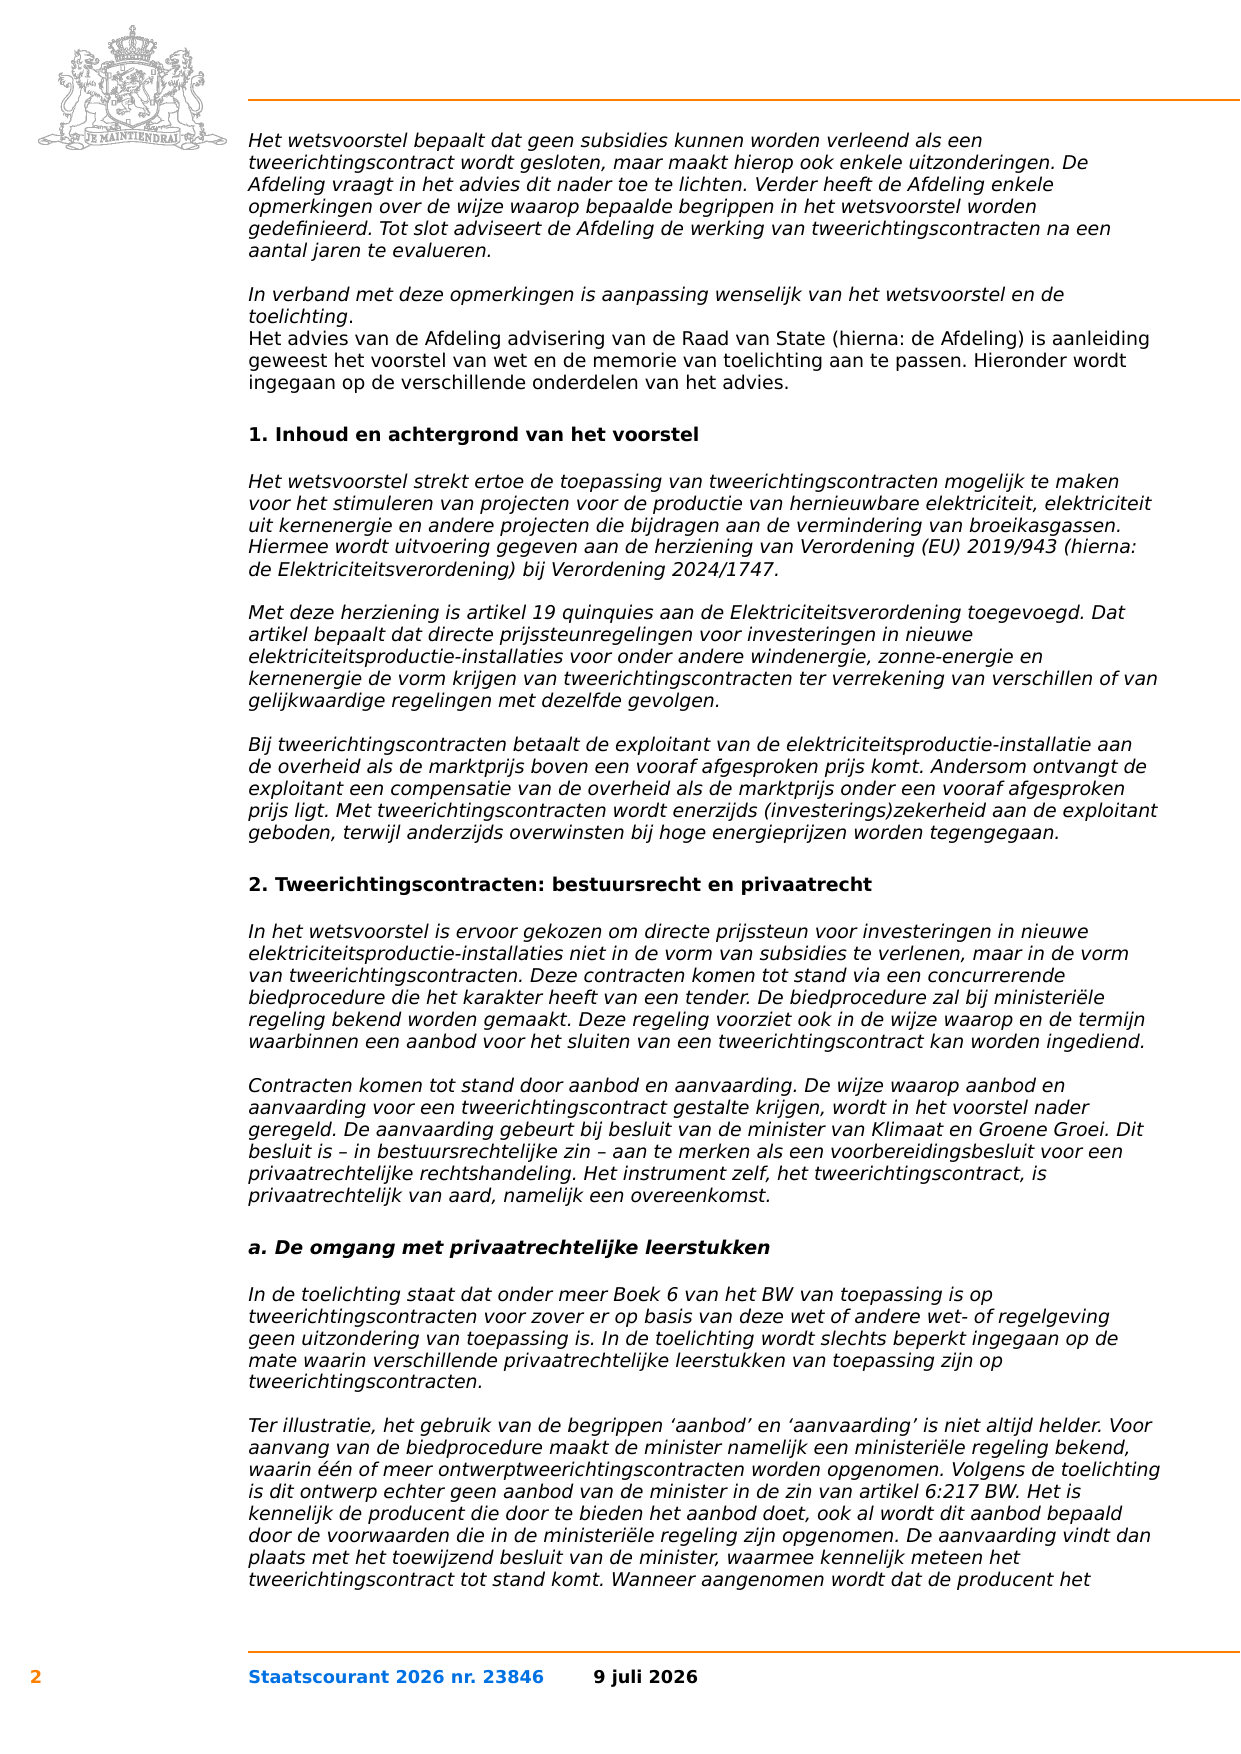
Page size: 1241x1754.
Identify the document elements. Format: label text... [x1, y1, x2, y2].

text Het advies van de Afdeling advisering van de Raad van State (hierna: de Afdeling) is aanleiding geweest het voorstel van wet en de memorie van toelichting aan te passen. Hieronder wordt ingegaan op de verschillende onderdelen van het advies. [248, 328, 1163, 393]
subtitle 1. Inhoud en achtergrond van het voorstel [248, 423, 1163, 446]
text Bij tweerichtingscontracten betaalt de exploitant van de elektriciteitsproductie-installatie aan de overheid als de marktprijs boven een vooraf afgesproken prijs komt. Andersom ontvangt de exploitant een compensatie van de overheid als de marktprijs onder een vooraf afgesproken prijs ligt. Met tweerichtingscontracten wordt enerzijds (investerings)zekerheid aan de exploitant geboden, terwijl anderzijds overwinsten bij hoge energieprijzen worden tegengegaan. [248, 734, 1163, 844]
picture [38, 25, 227, 150]
text In verband met deze opmerkingen is aanpassing wenselijk van het wetsvoorstel en de toelichting. [248, 284, 1163, 328]
subtitle a. De omgang met privaatrechtelijke leerstukken [248, 1237, 1163, 1258]
text Contracten komen tot stand door aanbod en aanvaarding. De wijze waarop aanbod en aanvaarding voor een tweerichtingscontract gestalte krijgen, wordt in het voorstel nader geregeld. De aanvaarding gebeurt bij besluit van de minister van Klimaat en Groene Groei. Dit besluit is – in bestuursrechtelijke zin – aan te merken als een voorbereidingsbesluit voor een privaatrechtelijke rechtshandeling. Het instrument zelf, het tweerichtingscontract, is privaatrechtelijk van aard, namelijk een overeenkomst. [248, 1075, 1163, 1207]
text In het wetsvoorstel is ervoor gekozen om directe prijssteun voor investeringen in nieuwe elektriciteitsproductie-installaties niet in de vorm van subsidies te verlenen, maar in de vorm van tweerichtingscontracten. Deze contracten komen tot stand via een concurrerende biedprocedure die het karakter heeft van een tender. De biedprocedure zal bij ministeriële regeling bekend worden gemaakt. Deze regeling voorziet ook in de wijze waarop en de termijn waarbinnen een aanbod voor het sluiten van een tweerichtingscontract kan worden ingediend. [248, 921, 1163, 1053]
text Het wetsvoorstel bepaalt dat geen subsidies kunnen worden verleend als een tweerichtingscontract wordt gesloten, maar maakt hierop ook enkele uitzonderingen. De Afdeling vraagt in het advies dit nader toe te lichten. Verder heeft de Afdeling enkele opmerkingen over de wijze waarop bepaalde begrippen in het wetsvoorstel worden gedefinieerd. Tot slot adviseert de Afdeling de werking van tweerichtingscontracten na een aantal jaren te evalueren. [248, 130, 1163, 262]
text Het wetsvoorstel strekt ertoe de toepassing van tweerichtingscontracten mogelijk te maken voor het stimuleren van projecten voor de productie van hernieuwbare elektriciteit, elektriciteit uit kernenergie en andere projecten die bijdragen aan de vermindering van broeikasgassen. Hiermee wordt uitvoering gegeven aan de herziening van Verordening (EU) 2019/943 (hierna: de Elektriciteitsverordening) bij Verordening 2024/1747. [248, 471, 1163, 580]
text Met deze herziening is artikel 19 quinquies aan de Elektriciteitsverordening toegevoegd. Dat artikel bepaalt dat directe prijssteunregelingen voor investeringen in nieuwe elektriciteitsproductie-installaties voor onder andere windenergie, zonne-energie en kernenergie de vorm krijgen van tweerichtingscontracten ter verrekening van verschillen of van gelijkwaardige regelingen met dezelfde gevolgen. [248, 602, 1163, 712]
text In de toelichting staat dat onder meer Boek 6 van het BW van toepassing is op tweerichtingscontracten voor zover er op basis van deze wet of andere wet- of regelgeving geen uitzondering van toepassing is. In de toelichting wordt slechts beperkt ingegaan op de mate waarin verschillende privaatrechtelijke leerstukken van toepassing zijn op tweerichtingscontracten. [248, 1283, 1163, 1393]
text Ter illustratie, het gebruik van de begrippen ‘aanbod’ en ‘aanvaarding’ is niet altijd helder. Voor aanvang van de biedprocedure maakt de minister namelijk een ministeriële regeling bekend, waarin één of meer ontwerptweerichtingscontracten worden opgenomen. Volgens de toelichting is dit ontwerp echter geen aanbod van de minister in de zin van artikel 6:217 BW. Het is kennelijk de producent die door te bieden het aanbod doet, ook al wordt dit aanbod bepaald door de voorwaarden die in de ministeriële regeling zijn opgenomen. De aanvaarding vindt dan plaats met het toewijzend besluit van de minister, waarmee kennelijk meteen het tweerichtingscontract tot stand komt. Wanneer aangenomen wordt dat de producent het [248, 1415, 1163, 1591]
subtitle 2. Tweerichtingscontracten: bestuursrecht en privaatrecht [248, 874, 1163, 896]
